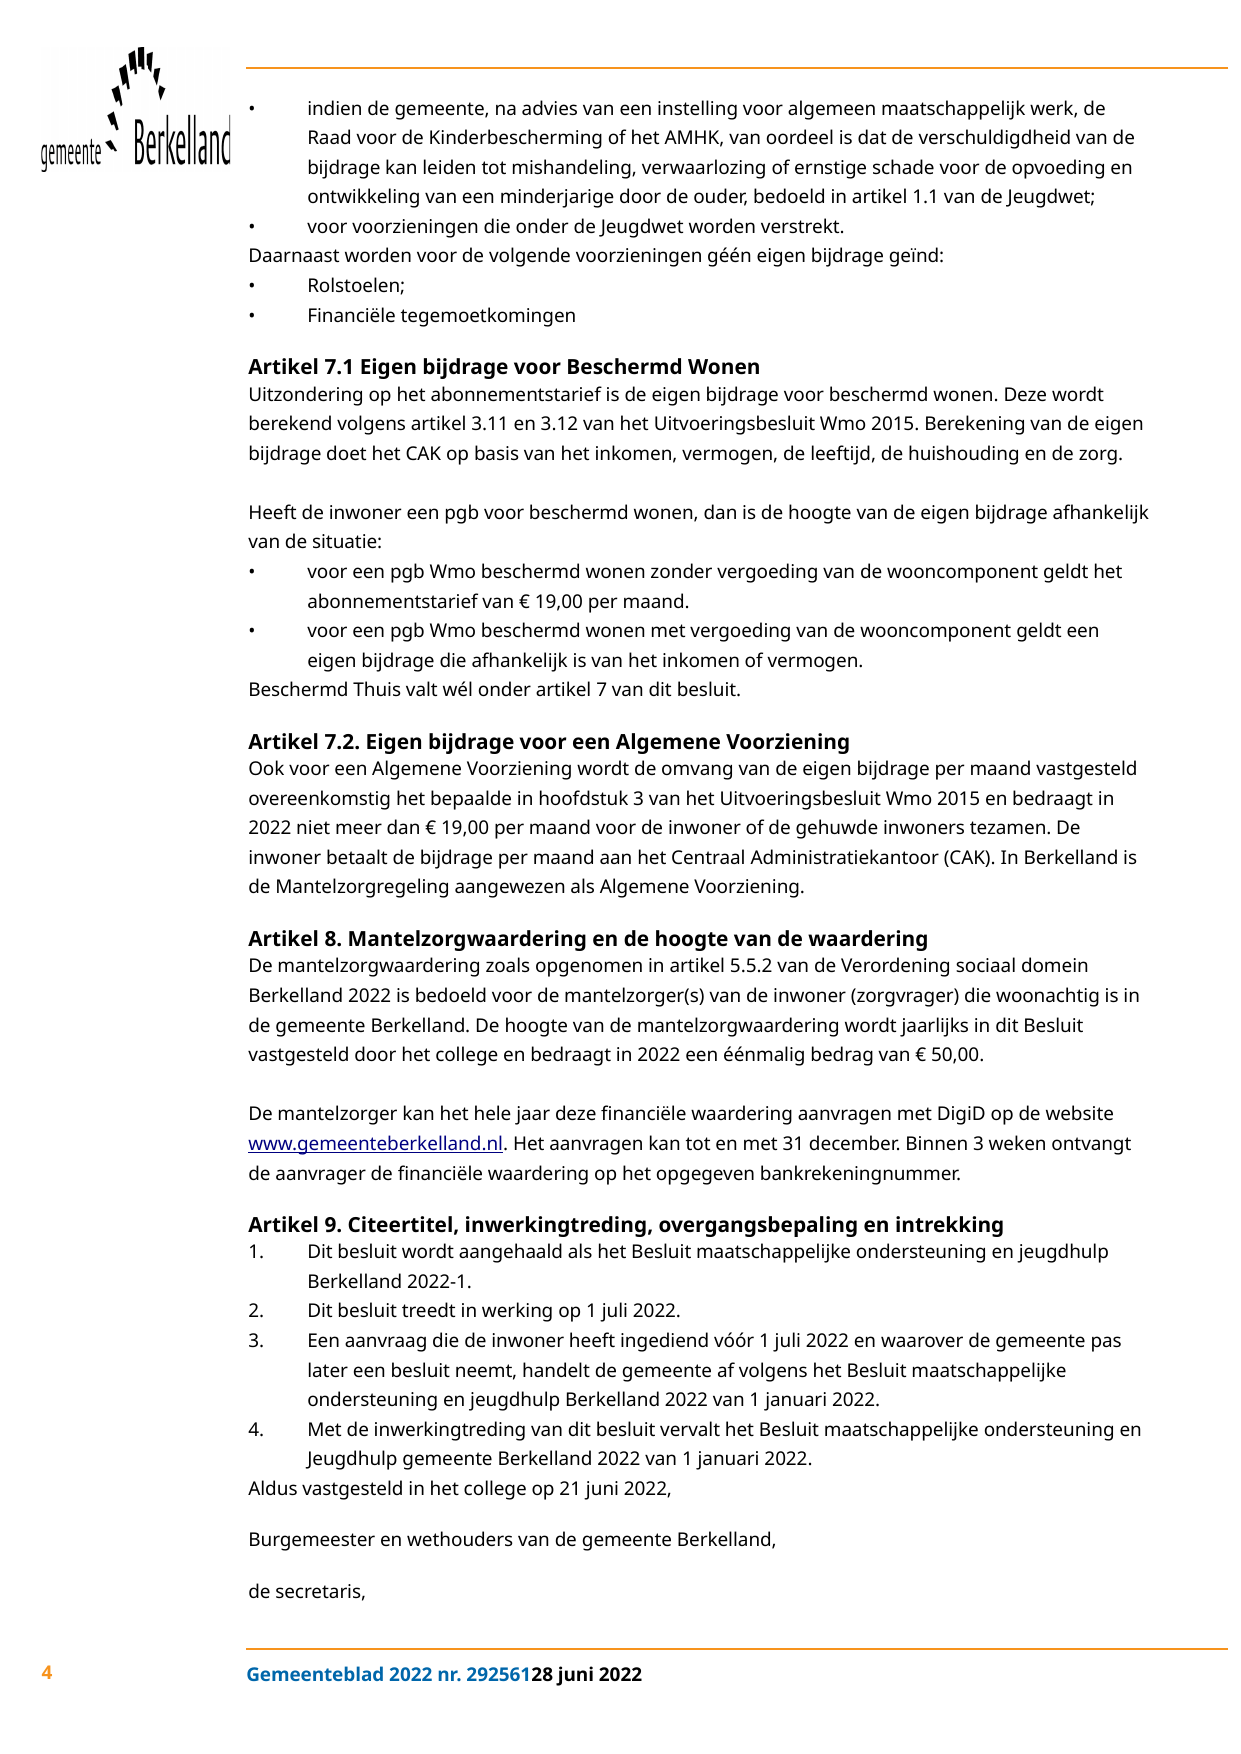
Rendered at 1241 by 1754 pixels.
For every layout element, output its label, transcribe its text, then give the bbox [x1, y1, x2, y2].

list voor een pgb Wmo beschermd wonen zonder vergoeding van de wooncomponent geldt het abonnementstarief van € 19,00 per maand. [248, 558, 1152, 613]
picture [41, 47, 231, 172]
text De mantelzorger kan het hele jaar deze financiële waardering aanvragen met DigiD op de website www.gemeenteberkelland.nl. Het aanvragen kan tot en met 31 december. Binnen 3 weken ontvangt de aanvrager de financiële waardering op het opgegeven bankrekeningnummer. [248, 1101, 1152, 1185]
list Financiële tegemoetkomingen [248, 302, 1152, 328]
list voor voorzieningen die onder de Jeugdwet worden verstrekt. [248, 213, 1152, 239]
text Artikel 7.1 Eigen bijdrage voor Beschermd Wonen [248, 352, 1152, 381]
list indien de gemeente, na advies van een instelling voor algemeen maatschappelijk werk, de Raad voor de Kinderbescherming of het AMHK, van oordeel is dat de verschuldigdheid van de bijdrage kan leiden tot mishandeling, verwaarlozing of ernstige schade voor de opvoeding en ontwikkeling van een minderjarige door de ouder, bedoeld in artikel 1.1 van de Jeugdwet; [248, 95, 1152, 209]
text Aldus vastgesteld in het college op 21 juni 2022, [248, 1475, 1152, 1501]
text de secretaris, [248, 1578, 1152, 1604]
text Daarnaast worden voor de volgende voorzieningen géén eigen bijdrage geïnd: [248, 243, 1152, 268]
list voor een pgb Wmo beschermd wonen met vergoeding van de wooncomponent geldt een eigen bijdrage die afhankelijk is van het inkomen of vermogen. [248, 617, 1152, 673]
text Heeft de inwoner een pgb voor beschermd wonen, dan is de hoogte van de eigen bijdrage afhankelijk van de situatie: [248, 499, 1152, 554]
text Artikel 8. Mantelzorgwaardering en de hoogte van de waardering [248, 924, 1152, 953]
text Artikel 9. Citeertitel, inwerkingtreding, overgangsbepaling en intrekking [248, 1210, 1152, 1238]
text De mantelzorgwaardering zoals opgenomen in artikel 5.5.2 van de Verordening sociaal domein Berkelland 2022 is bedoeld voor de mantelzorger(s) van de inwoner (zorgvrager) die woonachtig is in de gemeente Berkelland. De hoogte van de mantelzorgwaardering wordt jaarlijks in dit Besluit vastgesteld door het college en bedraagt in 2022 een éénmalig bedrag van € 50,00. [248, 953, 1152, 1067]
list Een aanvraag die de inwoner heeft ingediend vóór 1 juli 2022 en waarover de gemeente pas later een besluit neemt, handelt de gemeente af volgens het Besluit maatschappelijke ondersteuning en jeugdhulp Berkelland 2022 van 1 januari 2022. [248, 1327, 1152, 1412]
text Beschermd Thuis valt wél onder artikel 7 van dit besluit. [248, 677, 1152, 702]
text Burgemeester en wethouders van de gemeente Berkelland, [248, 1527, 1152, 1552]
text Ook voor een Algemene Voorziening wordt de omvang van de eigen bijdrage per maand vastgesteld overeenkomstig het bepaalde in hoofdstuk 3 van het Uitvoeringsbesluit Wmo 2015 en bedraagt in 2022 niet meer dan € 19,00 per maand voor de inwoner of de gehuwde inwoners tezamen. De inwoner betaalt de bijdrage per maand aan het Centraal Administratiekantoor (CAK). In Berkelland is de Mantelzorgregeling aangewezen als Algemene Voorziening. [248, 755, 1152, 899]
list Dit besluit treedt in werking op 1 juli 2022. [248, 1298, 1152, 1323]
list Met de inwerkingtreding van dit besluit vervalt het Besluit maatschappelijke ondersteuning en Jeugdhulp gemeente Berkelland 2022 van 1 januari 2022. [248, 1416, 1152, 1471]
text Artikel 7.2. Eigen bijdrage voor een Algemene Voorziening [248, 727, 1152, 755]
text Uitzondering op het abonnementstarief is de eigen bijdrage voor beschermd wonen. Deze wordt berekend volgens artikel 3.11 en 3.12 van het Uitvoeringsbesluit Wmo 2015. Berekening van de eigen bijdrage doet het CAK op basis van het inkomen, vermogen, de leeftijd, de huishouding en de zorg. [248, 381, 1152, 466]
list Rolstoelen; [248, 272, 1152, 298]
list Dit besluit wordt aangehaald als het Besluit maatschappelijke ondersteuning en jeugdhulp Berkelland 2022-1. [248, 1238, 1152, 1294]
